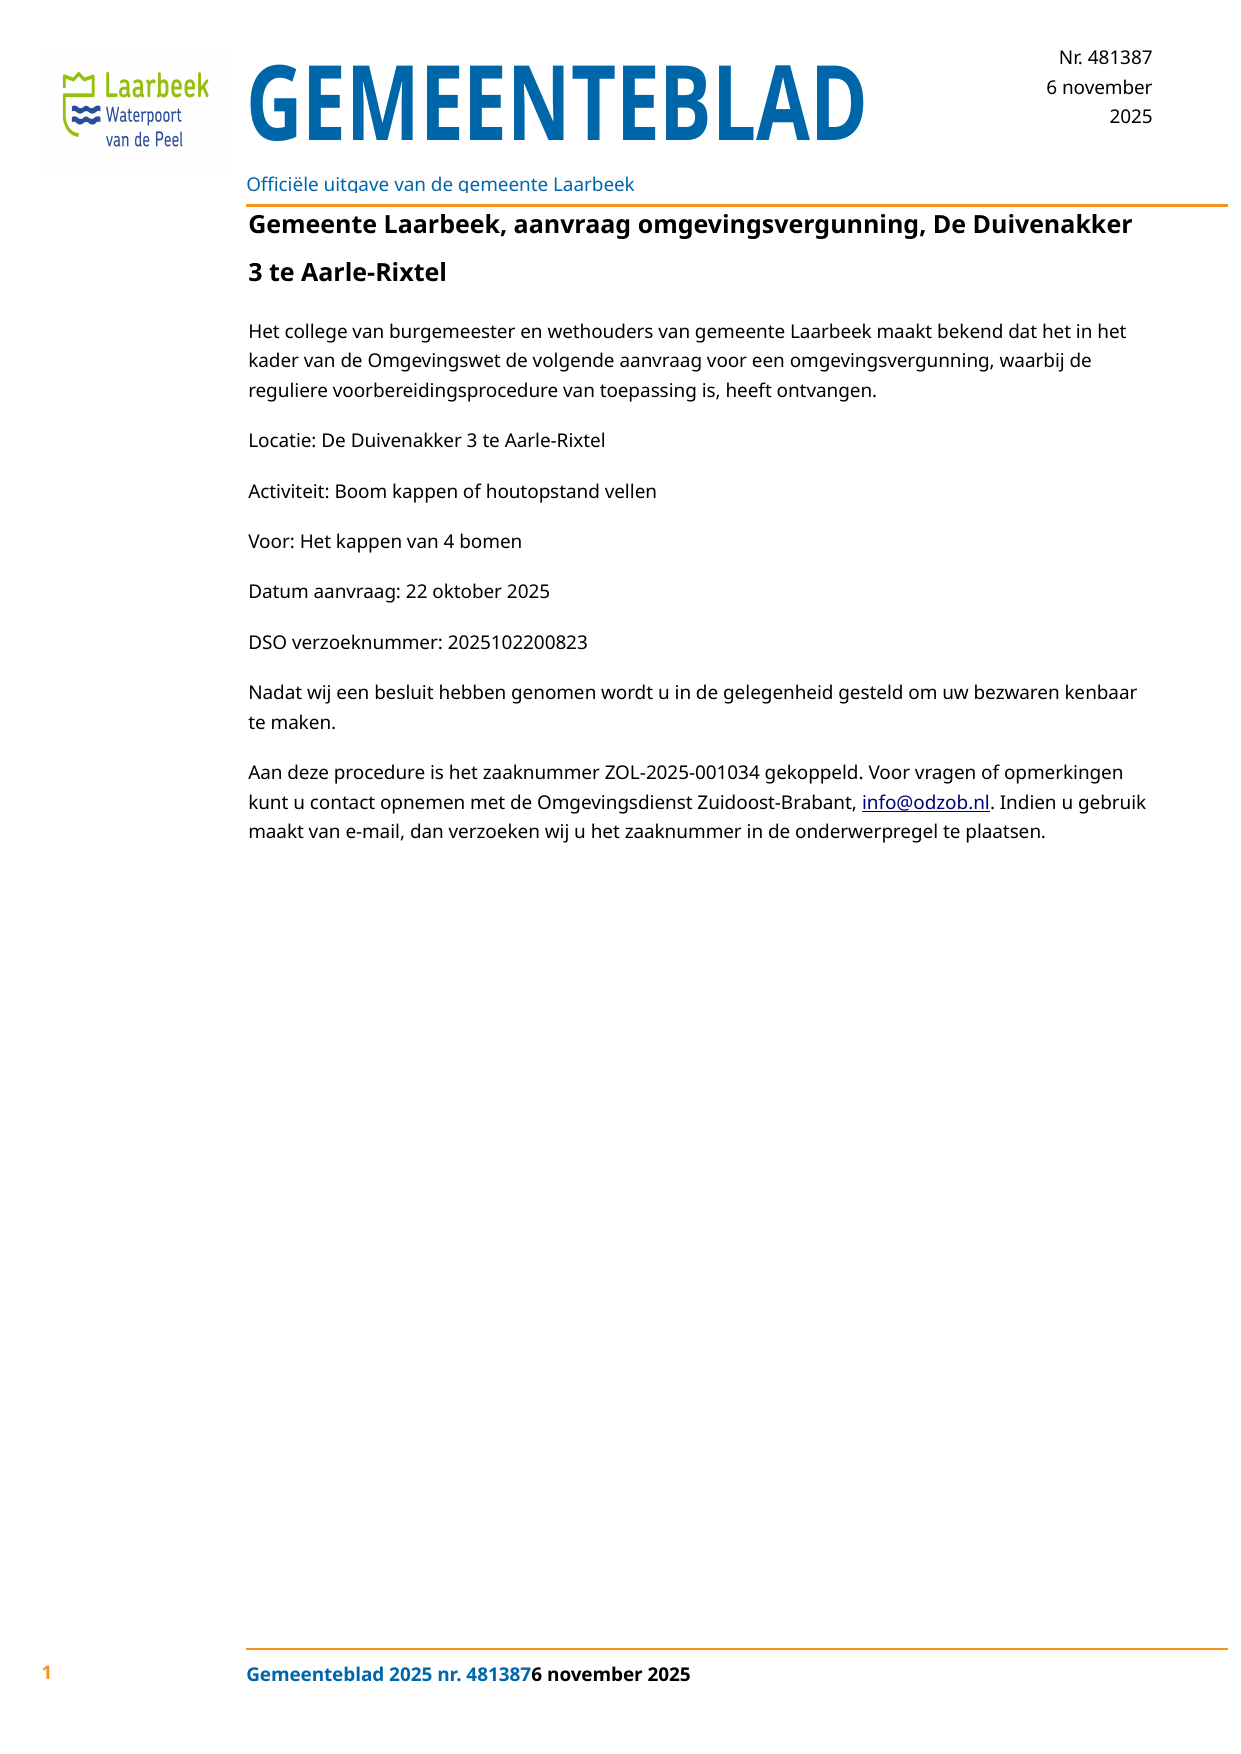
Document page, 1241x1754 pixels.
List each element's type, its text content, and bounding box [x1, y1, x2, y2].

text Locatie: De Duivenakker 3 te Aarle-Rixtel [248, 427, 1152, 453]
text Nadat wij een besluit hebben genomen wordt u in de gelegenheid gesteld om uw bezwaren kenbaar te maken. [248, 679, 1152, 735]
text Gemeente Laarbeek, aanvraag omgevingsvergunning, De Duivenakker 3 te Aarle-Rixtel [248, 207, 1152, 288]
text Het college van burgemeester en wethouders van gemeente Laarbeek maakt bekend dat het in het kader van de Omgevingswet de volgende aanvraag voor een omgevingsvergunning, waarbij de reguliere voorbereidingsprocedure van toepassing is, heeft ontvangen. [248, 318, 1152, 403]
text Activiteit: Boom kappen of houtopstand vellen [248, 478, 1152, 504]
picture [41, 47, 231, 172]
text DSO verzoeknummer: 2025102200823 [248, 629, 1152, 655]
text Aan deze procedure is het zaaknummer ZOL-2025-001034 gekoppeld. Voor vragen of opmerkingen kunt u contact opnemen met de Omgevingsdienst Zuidoost-Brabant, info@odzob.nl. Indien u gebruik maakt van e-mail, dan verzoeken wij u het zaaknummer in de onderwerpregel te plaatsen. [248, 759, 1152, 844]
text Datum aanvraag: 22 oktober 2025 [248, 579, 1152, 604]
text Voor: Het kappen van 4 bomen [248, 528, 1152, 554]
